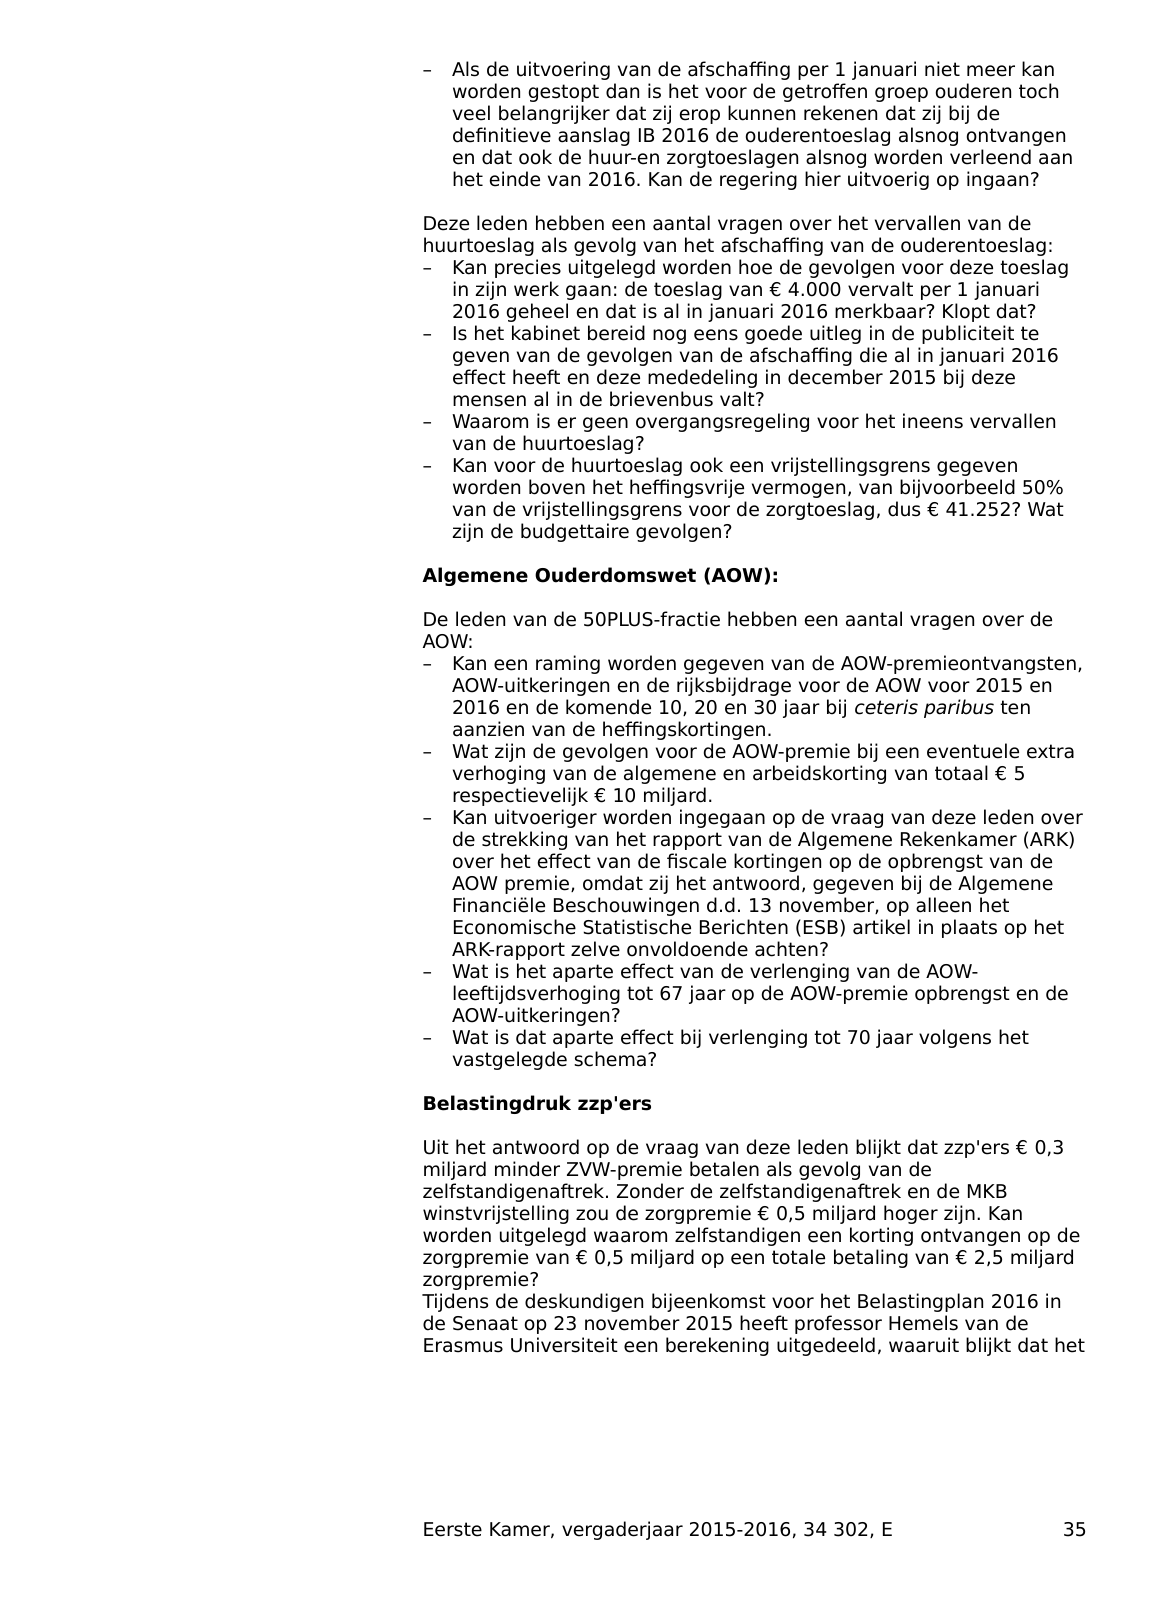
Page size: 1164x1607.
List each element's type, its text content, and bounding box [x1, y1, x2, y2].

text De leden van de 50PLUS-fractie hebben een aantal vragen over de AOW: [422, 609, 1087, 653]
text – Wat is dat aparte effect bij verlenging tot 70 jaar volgens het vastgelegde schema? [422, 1027, 1087, 1071]
text – Kan voor de huurtoeslag ook een vrijstellingsgrens gegeven worden boven het heffingsvrije vermogen, van bijvoorbeeld 50% van de vrijstellingsgrens voor de zorgtoeslag, dus € 41.252? Wat zijn de budgettaire gevolgen? [422, 455, 1087, 543]
text – Wat is het aparte effect van de verlenging van de AOW-leeftijdsverhoging tot 67 jaar op de AOW-premie opbrengst en de AOW-uitkeringen? [422, 961, 1087, 1027]
text – Kan precies uitgelegd worden hoe de gevolgen voor deze toeslag in zijn werk gaan: de toeslag van € 4.000 vervalt per 1 januari 2016 geheel en dat is al in januari 2016 merkbaar? Klopt dat? [422, 257, 1087, 323]
text – Kan een raming worden gegeven van de AOW-premieontvangsten, AOW-uitkeringen en de rijksbijdrage voor de AOW voor 2015 en 2016 en de komende 10, 20 en 30 jaar bij ceteris paribus ten aanzien van de heffingskortingen. [422, 653, 1087, 741]
subtitle Algemene Ouderdomswet (AOW): [422, 565, 1087, 587]
text – Kan uitvoeriger worden ingegaan op de vraag van deze leden over de strekking van het rapport van de Algemene Rekenkamer (ARK) over het effect van de fiscale kortingen op de opbrengst van de AOW premie, omdat zij het antwoord, gegeven bij de Algemene Financiële Beschouwingen d.d. 13 november, op alleen het Economische Statistische Berichten (ESB) artikel in plaats op het ARK-rapport zelve onvoldoende achten? [422, 807, 1087, 961]
text Deze leden hebben een aantal vragen over het vervallen van de huurtoeslag als gevolg van het afschaffing van de ouderentoeslag: [422, 213, 1087, 257]
subtitle Belastingdruk zzp'ers [422, 1093, 1087, 1115]
text – Als de uitvoering van de afschaffing per 1 januari niet meer kan worden gestopt dan is het voor de getroffen groep ouderen toch veel belangrijker dat zij erop kunnen rekenen dat zij bij de definitieve aanslag IB 2016 de ouderentoeslag alsnog ontvangen en dat ook de huur-en zorgtoeslagen alsnog worden verleend aan het einde van 2016. Kan de regering hier uitvoerig op ingaan? [422, 59, 1087, 191]
text Tijdens de deskundigen bijeenkomst voor het Belastingplan 2016 in de Senaat op 23 november 2015 heeft professor Hemels van de Erasmus Universiteit een berekening uitgedeeld, waaruit blijkt dat het [422, 1291, 1087, 1357]
text Uit het antwoord op de vraag van deze leden blijkt dat zzp'ers € 0,3 miljard minder ZVW-premie betalen als gevolg van de zelfstandigenaftrek. Zonder de zelfstandigenaftrek en de MKB winstvrijstelling zou de zorgpremie € 0,5 miljard hoger zijn. Kan worden uitgelegd waarom zelfstandigen een korting ontvangen op de zorgpremie van € 0,5 miljard op een totale betaling van € 2,5 miljard zorgpremie? [422, 1137, 1087, 1291]
text – Is het kabinet bereid nog eens goede uitleg in de publiciteit te geven van de gevolgen van de afschaffing die al in januari 2016 effect heeft en deze mededeling in december 2015 bij deze mensen al in de brievenbus valt? [422, 323, 1087, 411]
text – Wat zijn de gevolgen voor de AOW-premie bij een eventuele extra verhoging van de algemene en arbeidskorting van totaal € 5 respectievelijk € 10 miljard. [422, 741, 1087, 807]
text – Waarom is er geen overgangsregeling voor het ineens vervallen van de huurtoeslag? [422, 411, 1087, 455]
